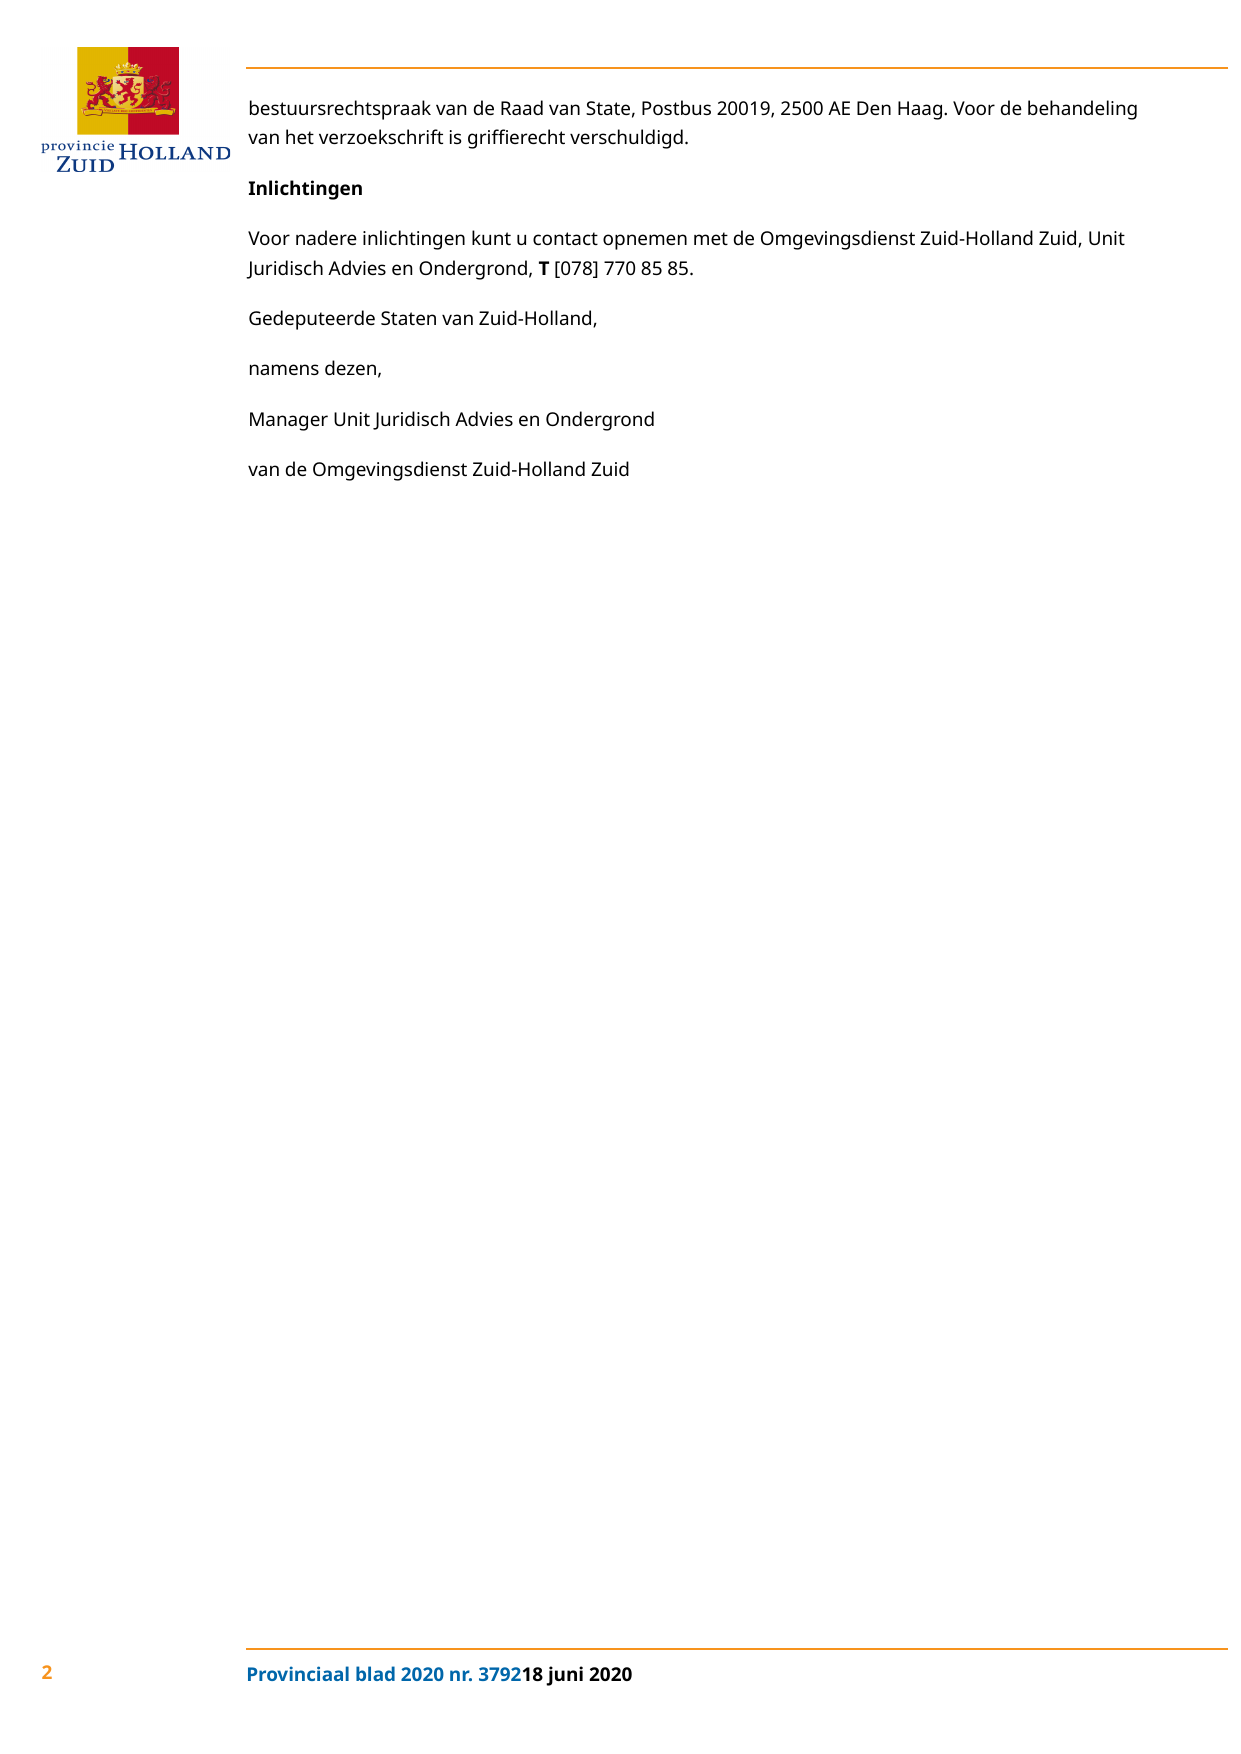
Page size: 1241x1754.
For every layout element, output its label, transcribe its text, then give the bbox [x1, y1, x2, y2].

text van de Omgevingsdienst Zuid-Holland Zuid [248, 456, 1152, 482]
text namens dezen, [248, 356, 1152, 381]
text bestuursrechtspraak van de Raad van State, Postbus 20019, 2500 AE Den Haag. Voor de behandeling van het verzoekschrift is griffierecht verschuldigd. [248, 95, 1152, 150]
text Voor nadere inlichtingen kunt u contact opnemen met de Omgevingsdienst Zuid-Holland Zuid, Unit Juridisch Advies en Ondergrond, T [078] 770 85 85. [248, 225, 1152, 281]
text Gedeputeerde Staten van Zuid-Holland, [248, 305, 1152, 331]
picture [41, 47, 231, 172]
text Manager Unit Juridisch Advies en Ondergrond [248, 406, 1152, 432]
text Inlichtingen [248, 175, 1152, 201]
